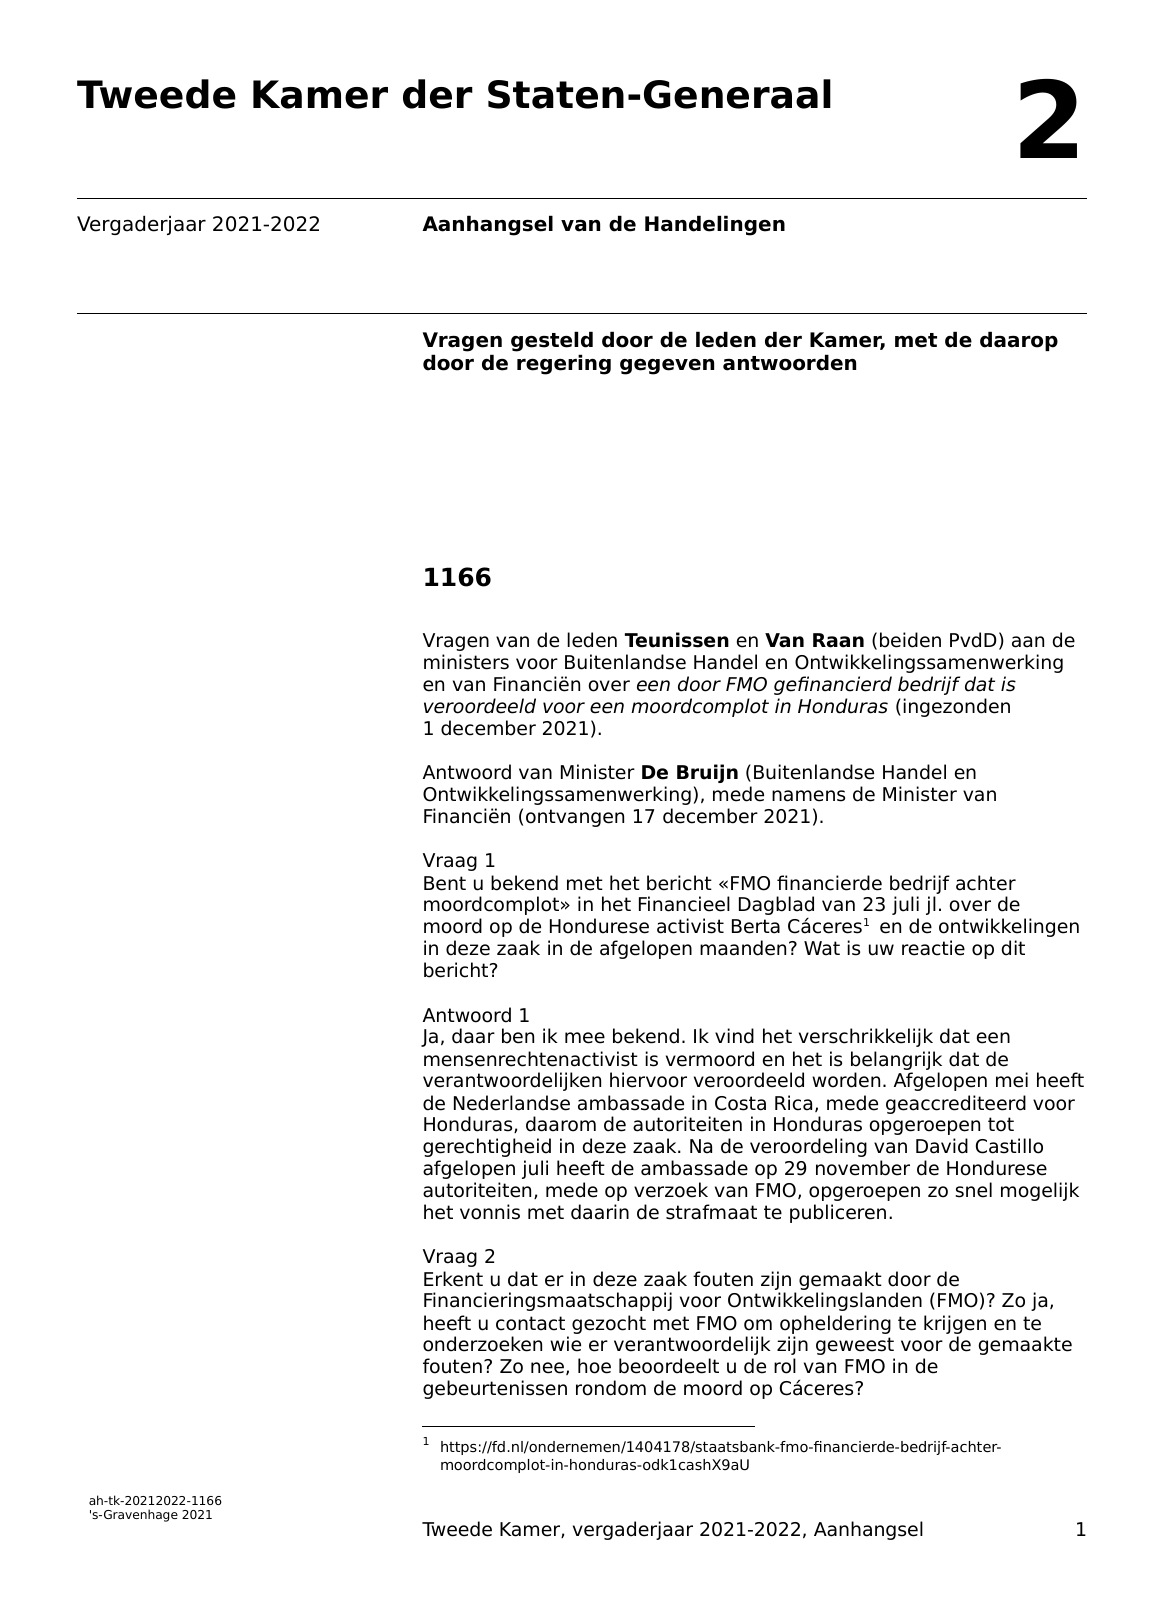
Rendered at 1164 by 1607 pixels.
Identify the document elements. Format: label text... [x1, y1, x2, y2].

text Antwoord 1 [422, 1004, 1087, 1026]
table_header 2 [886, 59, 1087, 198]
text Vraag 1 [422, 850, 1087, 872]
text ah-tk-20212022-1166 [88, 1494, 323, 1508]
table_cell [77, 314, 422, 375]
text https://fd.nl/ondernemen/1404178/staatsbank-fmo-financierde-bedrijf-achter-moordcomplot-in-honduras-odk1cashX9aU [422, 1435, 1087, 1474]
text Bent u bekend met het bericht «FMO financierde bedrijf achter moordcomplot» in het Financieel Dagblad van 23 juli jl. over de moord op de Hondurese activist Berta Cáceres en de ontwikkelingen in deze zaak in de afgelopen maanden? Wat is uw reactie op dit bericht? [422, 872, 1087, 982]
table_cell Vergaderjaar 2021-2022 [77, 199, 422, 313]
text Vragen van de leden Teunissen en Van Raan (beiden PvdD) aan de ministers voor Buitenlandse Handel en Ontwikkelingssamenwerking en van Financiën over een door FMO gefinancierd bedrijf dat is veroordeeld voor een moordcomplot in Honduras (ingezonden 1 december 2021). [422, 630, 1087, 740]
text 1166 [422, 563, 1087, 592]
text 's-Gravenhage 2021 [88, 1508, 323, 1522]
text Erkent u dat er in deze zaak fouten zijn gemaakt door de Financieringsmaatschappij voor Ontwikkelingslanden (FMO)? Zo ja, heeft u contact gezocht met FMO om opheldering te krijgen en te onderzoeken wie er verantwoordelijk zijn geweest voor de gemaakte fouten? Zo nee, hoe beoordeelt u de rol van FMO in de gebeurtenissen rondom de moord op Cáceres? [422, 1268, 1087, 1400]
text Antwoord van Minister De Bruijn (Buitenlandse Handel en Ontwikkelingssamenwerking), mede namens de Minister van Financiën (ontvangen 17 december 2021). [422, 762, 1087, 828]
table_cell Vragen gesteld door de leden der Kamer, met de daarop door de regering gegeven antwoorden [422, 314, 1087, 375]
table_cell Aanhangsel van de Handelingen [422, 199, 1087, 313]
text Ja, daar ben ik mee bekend. Ik vind het verschrikkelijk dat een mensenrechtenactivist is vermoord en het is belangrijk dat de verantwoordelijken hiervoor veroordeeld worden. Afgelopen mei heeft de Nederlandse ambassade in Costa Rica, mede geaccrediteerd voor Honduras, daarom de autoriteiten in Honduras opgeroepen tot gerechtigheid in deze zaak. Na de veroordeling van David Castillo afgelopen juli heeft de ambassade op 29 november de Hondurese autoriteiten, mede op verzoek van FMO, opgeroepen zo snel mogelijk het vonnis met daarin de strafmaat te publiceren. [422, 1026, 1087, 1224]
text Vraag 2 [422, 1246, 1087, 1268]
table_header Tweede Kamer der Staten-Generaal [77, 59, 886, 198]
